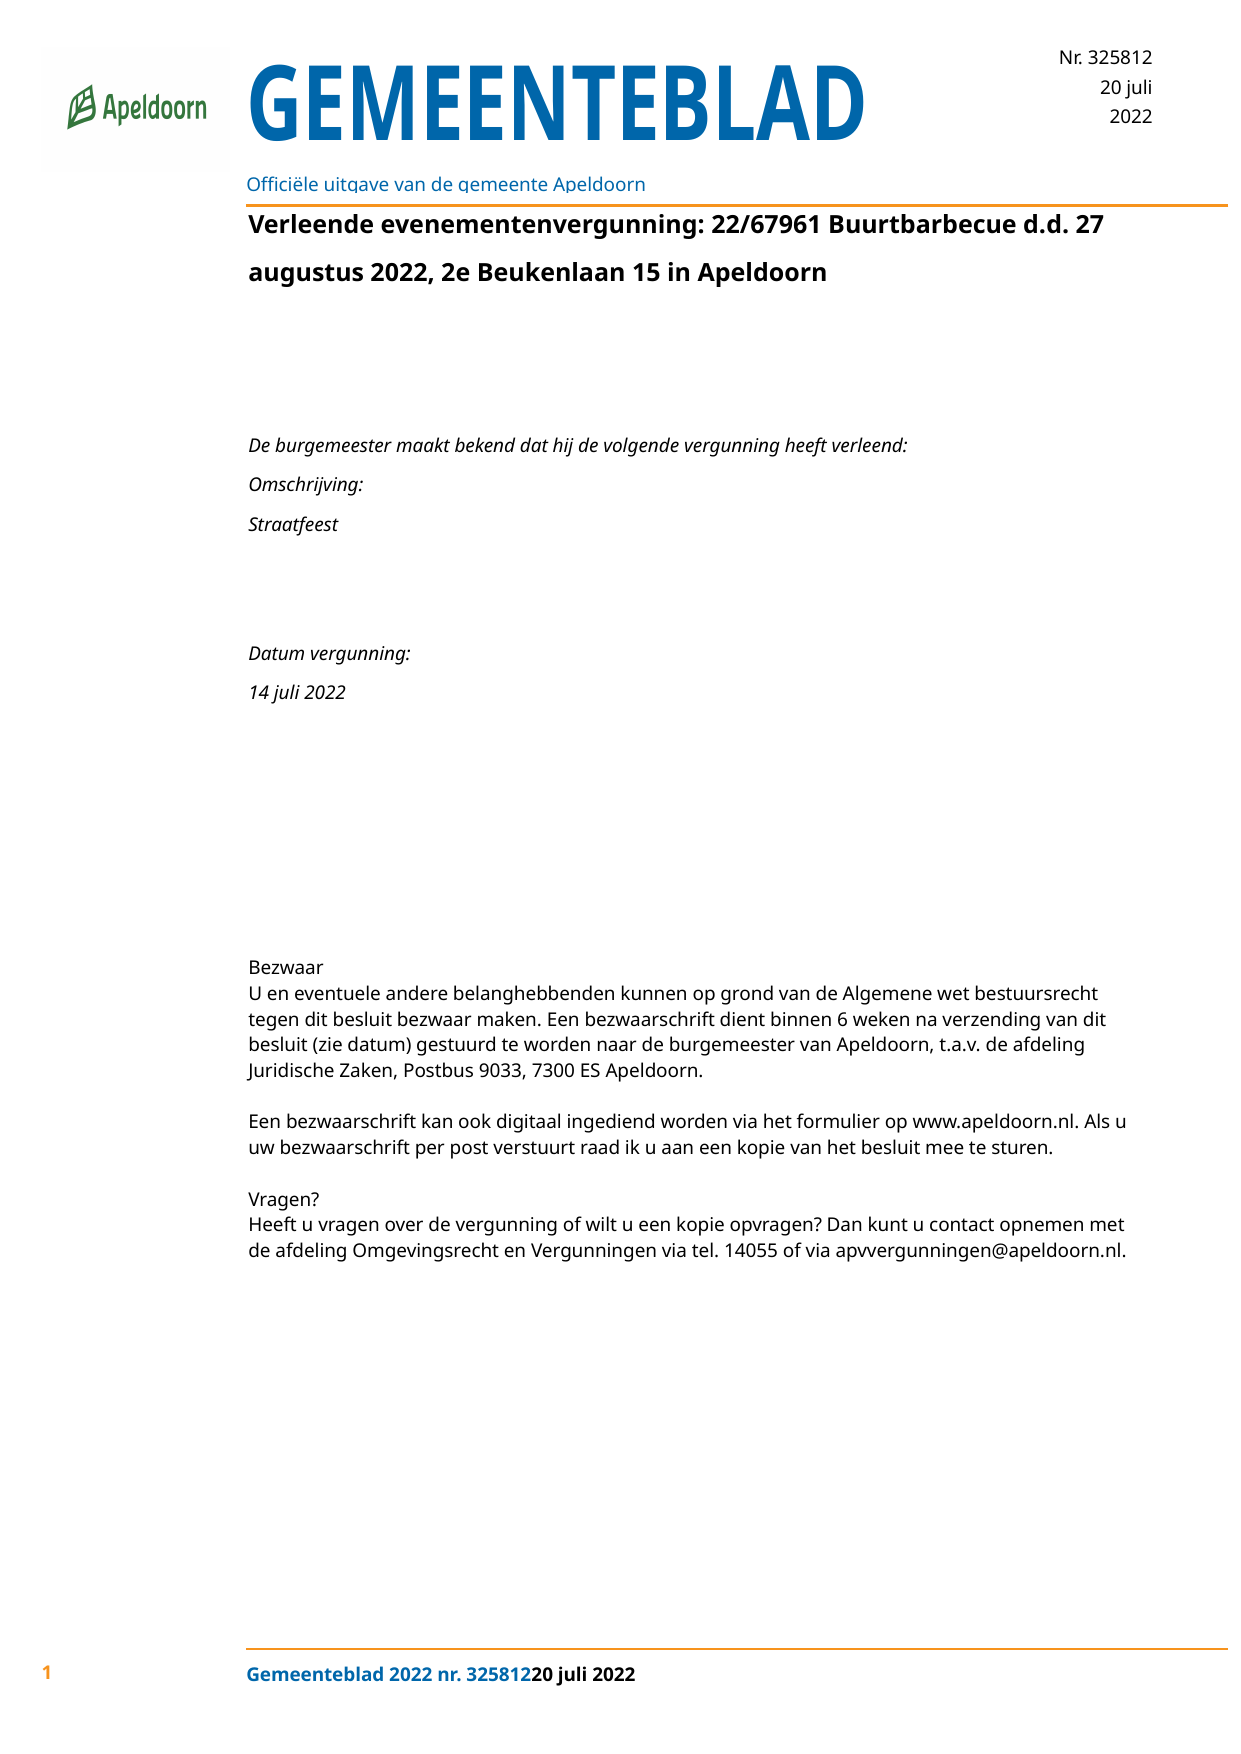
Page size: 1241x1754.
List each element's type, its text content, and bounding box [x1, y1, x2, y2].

text De burgemeester maakt bekend dat hij de volgende vergunning heeft verleend: [248, 432, 1152, 458]
text Een bezwaarschrift kan ook digitaal ingediend worden via het formulier op www.apeldoorn.nl. Als u uw bezwaarschrift per post verstuurt raad ik u aan een kopie van het besluit mee te sturen. [248, 1109, 1152, 1160]
text Verleende evenementenvergunning: 22/67961 Buurtbarbecue d.d. 27 augustus 2022, 2e Beukenlaan 15 in Apeldoorn [248, 207, 1152, 288]
text U en eventuele andere belanghebbenden kunnen op grond van de Algemene wet bestuursrecht tegen dit besluit bezwaar maken. Een bezwaarschrift dient binnen 6 weken na verzending van dit besluit (zie datum) gestuurd te worden naar de burgemeester van Apeldoorn, t.a.v. de afdeling Juridische Zaken, Postbus 9033, 7300 ES Apeldoorn. [248, 980, 1152, 1083]
picture [41, 47, 231, 172]
text Heeft u vragen over de vergunning of wilt u een kopie opvragen? Dan kunt u contact opnemen met de afdeling Omgevingsrecht en Vergunningen via tel. 14055 of via apvvergunningen@apeldoorn.nl. [248, 1212, 1152, 1263]
text Datum vergunning: [248, 640, 1152, 666]
text 14 juli 2022 [248, 679, 1152, 705]
text Omschrijving: [248, 472, 1152, 497]
text Bezwaar [248, 954, 1152, 980]
text Straatfeest [248, 511, 1152, 537]
text Vragen? [248, 1186, 1152, 1212]
